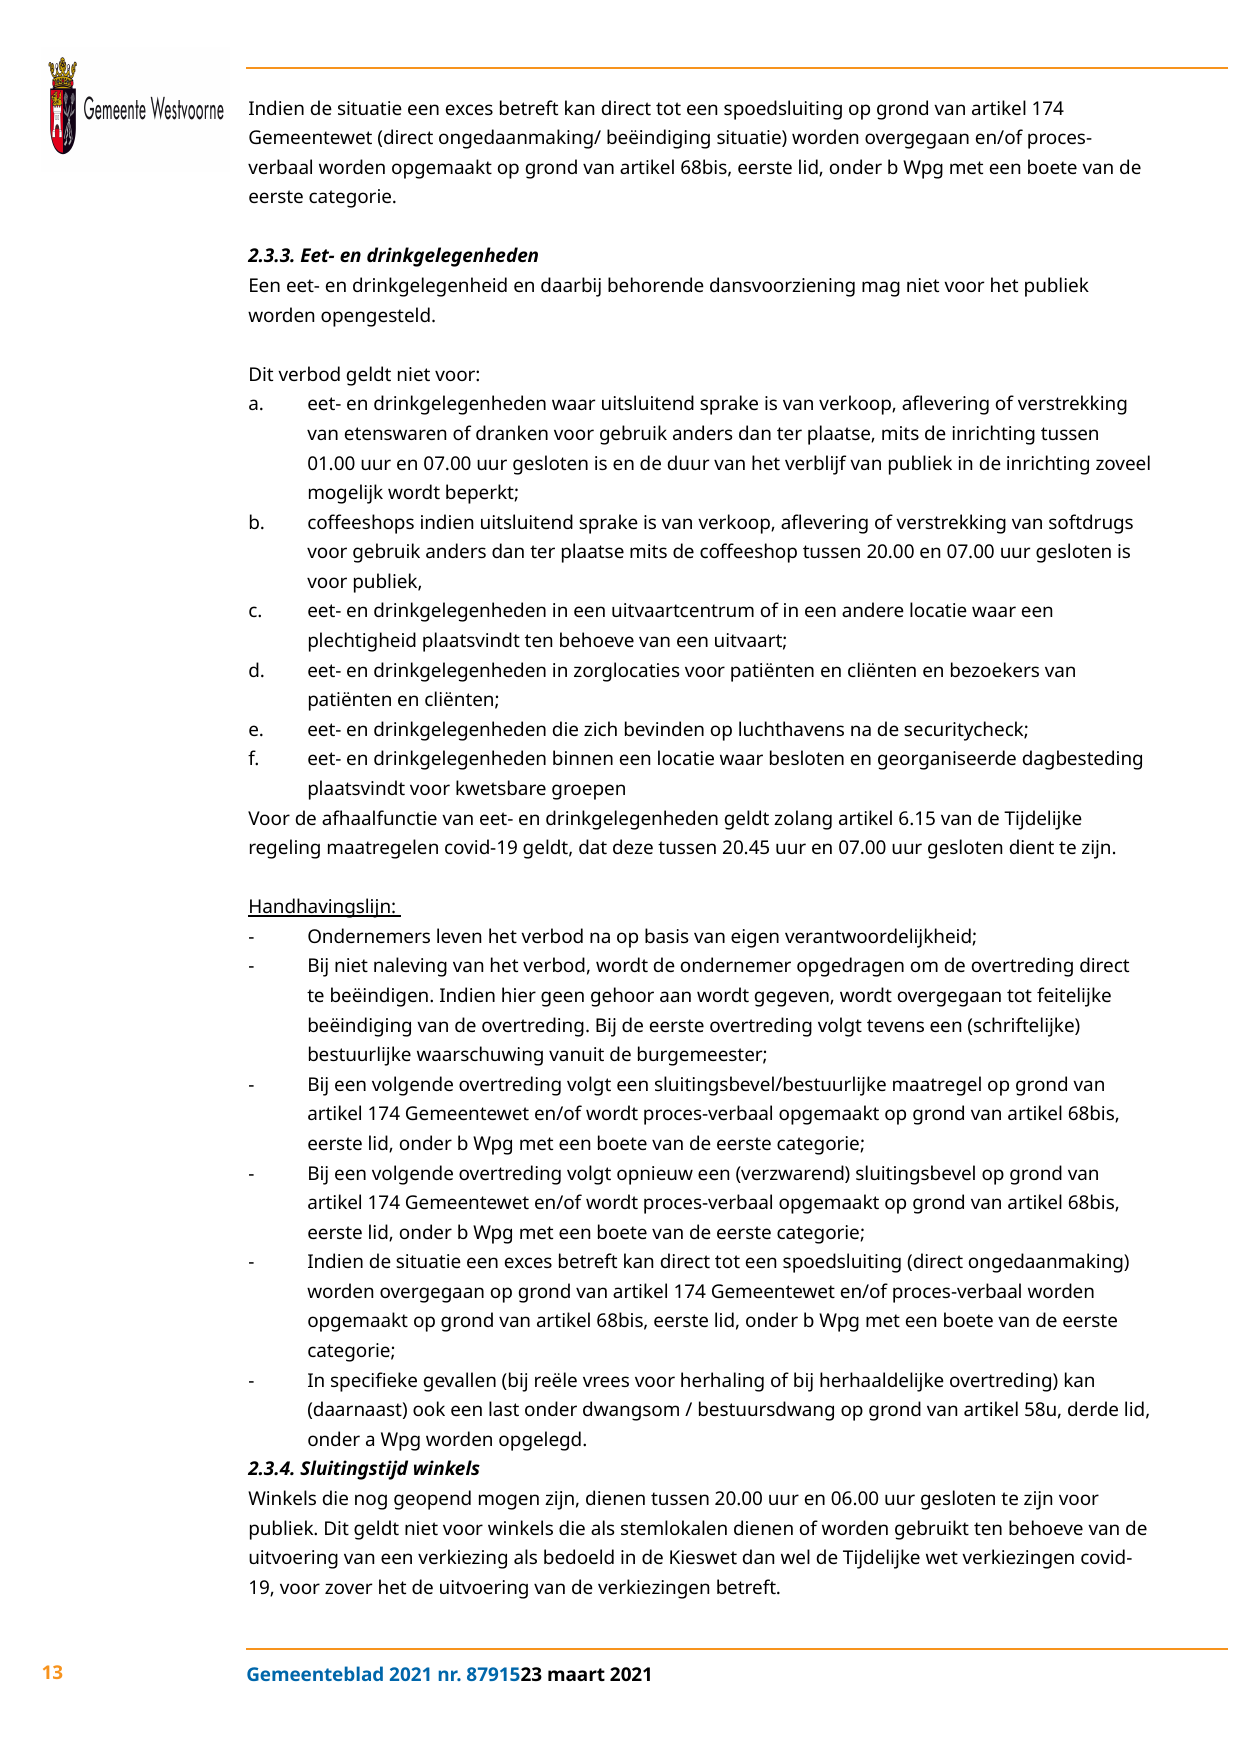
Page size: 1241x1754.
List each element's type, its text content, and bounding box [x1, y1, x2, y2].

text Handhavingslijn: [248, 893, 1152, 919]
list eet- en drinkgelegenheden in zorglocaties voor patiënten en cliënten en bezoekers van patiënten en cliënten; [248, 657, 1152, 712]
list eet- en drinkgelegenheden binnen een locatie waar besloten en georganiseerde dagbesteding plaatsvindt voor kwetsbare groepen [248, 746, 1152, 801]
list Indien de situatie een exces betreft kan direct tot een spoedsluiting (direct ongedaanmaking) worden overgegaan op grond van artikel 174 Gemeentewet en/of proces-verbaal worden opgemaakt op grond van artikel 68bis, eerste lid, onder b Wpg met een boete van de eerste categorie; [248, 1248, 1152, 1363]
list Bij een volgende overtreding volgt opnieuw een (verzwarend) sluitingsbevel op grond van artikel 174 Gemeentewet en/of wordt proces-verbaal opgemaakt op grond van artikel 68bis, eerste lid, onder b Wpg met een boete van de eerste categorie; [248, 1160, 1152, 1245]
picture [41, 47, 231, 172]
text 2.3.4. Sluitingstijd winkels [248, 1456, 1152, 1481]
text Voor de afhaalfunctie van eet- en drinkgelegenheden geldt zolang artikel 6.15 van de Tijdelijke regeling maatregelen covid-19 geldt, dat deze tussen 20.45 uur en 07.00 uur gesloten dient te zijn. [248, 805, 1152, 860]
list Bij niet naleving van het verbod, wordt de ondernemer opgedragen om de overtreding direct te beëindigen. Indien hier geen gehoor aan wordt gegeven, wordt overgegaan tot feitelijke beëindiging van de overtreding. Bij de eerste overtreding volgt tevens een (schriftelijke) bestuurlijke waarschuwing vanuit de burgemeester; [248, 953, 1152, 1067]
text Een eet- en drinkgelegenheid en daarbij behorende dansvoorziening mag niet voor het publiek worden opengesteld. [248, 272, 1152, 328]
text Indien de situatie een exces betreft kan direct tot een spoedsluiting op grond van artikel 174 Gemeentewet (direct ongedaanmaking/ beëindiging situatie) worden overgegaan en/of proces-verbaal worden opgemaakt op grond van artikel 68bis, eerste lid, onder b Wpg met een boete van de eerste categorie. [248, 95, 1152, 209]
list coffeeshops indien uitsluitend sprake is van verkoop, aflevering of verstrekking van softdrugs voor gebruik anders dan ter plaatse mits de coffeeshop tussen 20.00 en 07.00 uur gesloten is voor publiek, [248, 509, 1152, 594]
list Bij een volgende overtreding volgt een sluitingsbevel/bestuurlijke maatregel op grond van artikel 174 Gemeentewet en/of wordt proces-verbaal opgemaakt op grond van artikel 68bis, eerste lid, onder b Wpg met een boete van de eerste categorie; [248, 1071, 1152, 1156]
text Winkels die nog geopend mogen zijn, dienen tussen 20.00 uur en 06.00 uur gesloten te zijn voor publiek. Dit geldt niet voor winkels die als stemlokalen dienen of worden gebruikt ten behoeve van de uitvoering van een verkiezing als bedoeld in de Kieswet dan wel de Tijdelijke wet verkiezingen covid-19, voor zover het de uitvoering van de verkiezingen betreft. [248, 1485, 1152, 1600]
list eet- en drinkgelegenheden in een uitvaartcentrum of in een andere locatie waar een plechtigheid plaatsvindt ten behoeve van een uitvaart; [248, 598, 1152, 653]
list In specifieke gevallen (bij reële vrees voor herhaling of bij herhaaldelijke overtreding) kan (daarnaast) ook een last onder dwangsom / bestuursdwang op grond van artikel 58u, derde lid, onder a Wpg worden opgelegd. [248, 1367, 1152, 1452]
list eet- en drinkgelegenheden die zich bevinden op luchthavens na de securitycheck; [248, 716, 1152, 742]
list Ondernemers leven het verbod na op basis van eigen verantwoordelijkheid; [248, 923, 1152, 949]
list eet- en drinkgelegenheden waar uitsluitend sprake is van verkoop, aflevering of verstrekking van etenswaren of dranken voor gebruik anders dan ter plaatse, mits de inrichting tussen 01.00 uur en 07.00 uur gesloten is en de duur van het verblijf van publiek in de inrichting zoveel mogelijk wordt beperkt; [248, 391, 1152, 505]
text Dit verbod geldt niet voor: [248, 361, 1152, 387]
text 2.3.3. Eet- en drinkgelegenheden [248, 243, 1152, 268]
